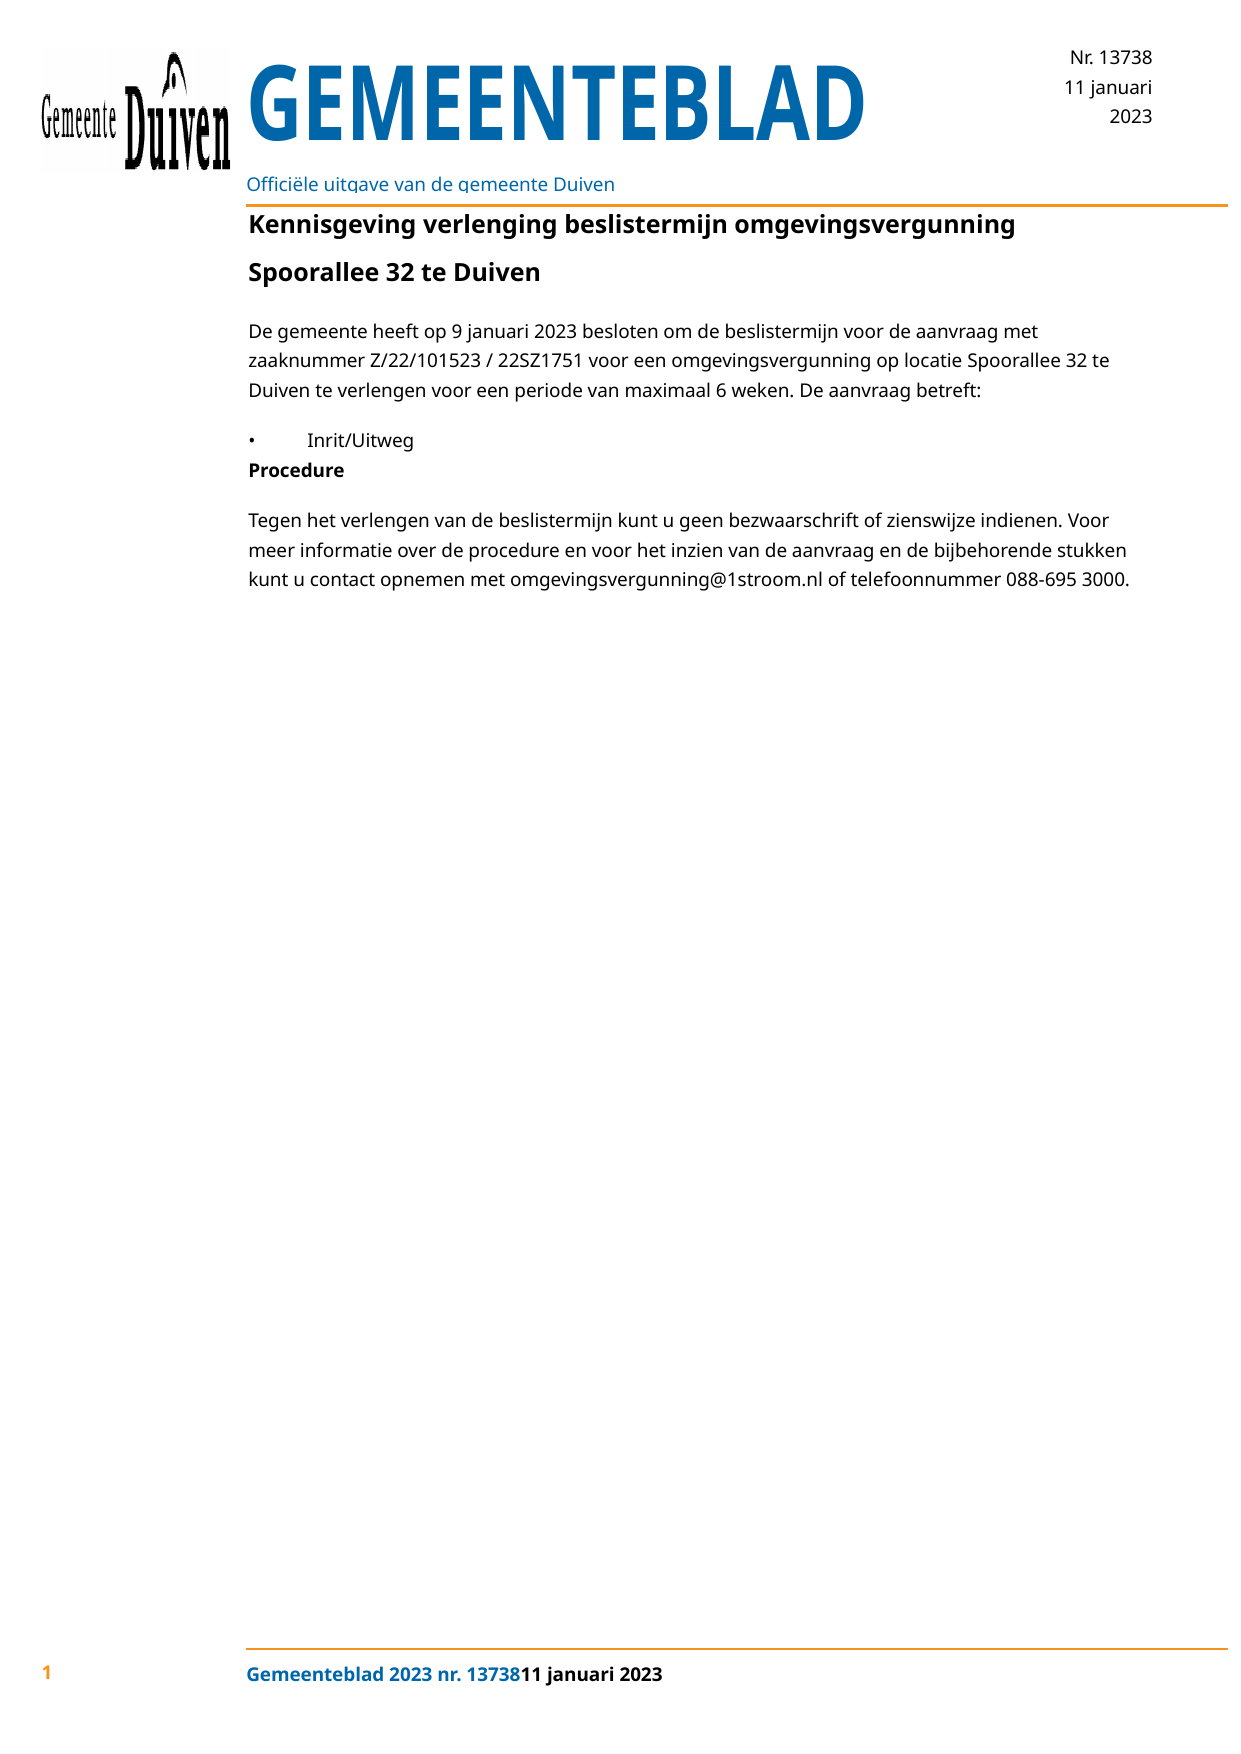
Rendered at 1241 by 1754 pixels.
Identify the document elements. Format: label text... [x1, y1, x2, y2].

text Kennisgeving verlenging beslistermijn omgevingsvergunning Spoorallee 32 te Duiven [248, 207, 1152, 288]
text De gemeente heeft op 9 januari 2023 besloten om de beslistermijn voor de aanvraag met zaaknummer Z/22/101523 / 22SZ1751 voor een omgevingsvergunning op locatie Spoorallee 32 te Duiven te verlengen voor een periode van maximaal 6 weken. De aanvraag betreft: [248, 318, 1152, 403]
list Inrit/Uitweg [248, 427, 1152, 453]
picture [41, 47, 231, 172]
text Procedure [248, 457, 1152, 483]
text Tegen het verlengen van de beslistermijn kunt u geen bezwaarschrift of zienswijze indienen. Voor meer informatie over de procedure en voor het inzien van de aanvraag en de bijbehorende stukken kunt u contact opnemen met omgevingsvergunning@1stroom.nl of telefoonnummer 088-695 3000. [248, 507, 1152, 592]
